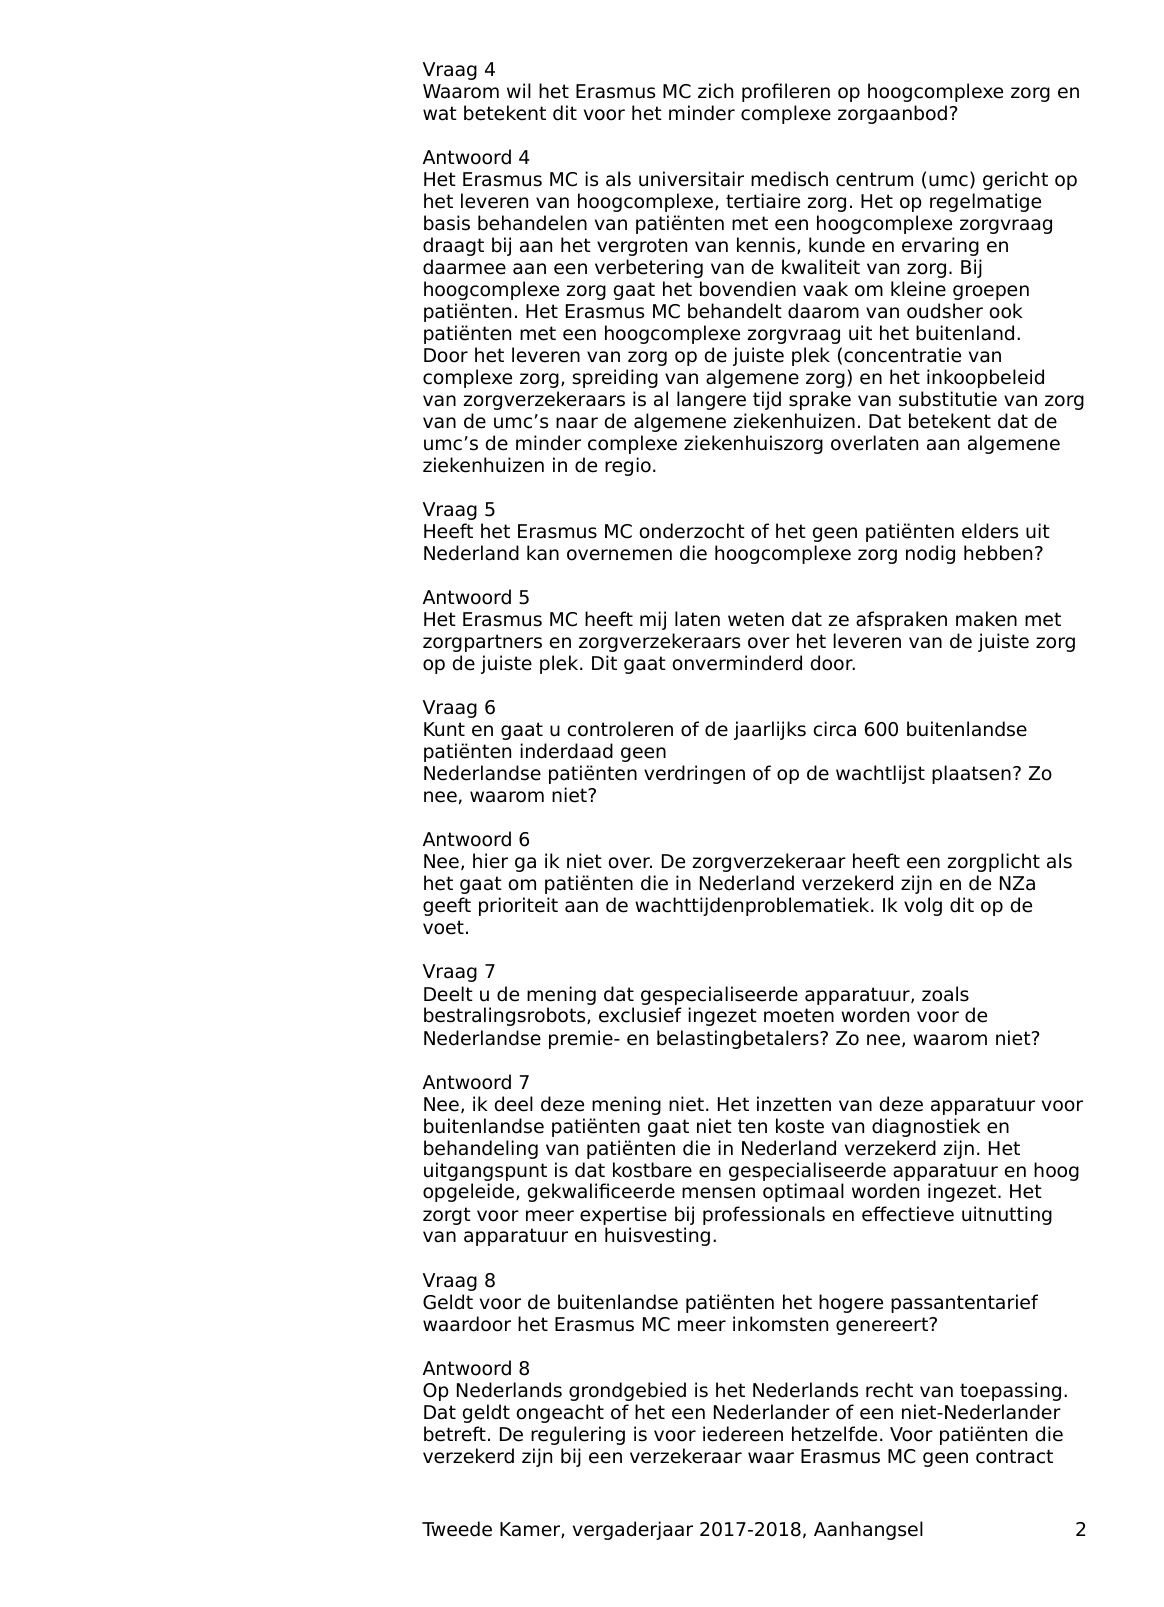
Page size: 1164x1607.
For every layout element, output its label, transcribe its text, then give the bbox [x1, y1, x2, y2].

text Op Nederlands grondgebied is het Nederlands recht van toepassing. Dat geldt ongeacht of het een Nederlander of een niet-Nederlander betreft. De regulering is voor iedereen hetzelfde. Voor patiënten die verzekerd zijn bij een verzekeraar waar Erasmus MC geen contract [422, 1380, 1087, 1468]
text Deelt u de mening dat gespecialiseerde apparatuur, zoals bestralingsrobots, exclusief ingezet moeten worden voor de Nederlandse premie- en belastingbetalers? Zo nee, waarom niet? [422, 983, 1087, 1049]
text Kunt en gaat u controleren of de jaarlijks circa 600 buitenlandse patiënten inderdaad geen [422, 719, 1087, 763]
text Nee, hier ga ik niet over. De zorgverzekeraar heeft een zorgplicht als het gaat om patiënten die in Nederland verzekerd zijn en de NZa geeft prioriteit aan de wachttijdenproblematiek. Ik volg dit op de voet. [422, 851, 1087, 939]
text Heeft het Erasmus MC onderzocht of het geen patiënten elders uit Nederland kan overnemen die hoogcomplexe zorg nodig hebben? [422, 521, 1087, 565]
text Antwoord 4 [422, 147, 1087, 169]
text Antwoord 8 [422, 1358, 1087, 1380]
text Vraag 5 [422, 499, 1087, 521]
text Nederlandse patiënten verdringen of op de wachtlijst plaatsen? Zo nee, waarom niet? [422, 763, 1087, 807]
text Waarom wil het Erasmus MC zich profileren op hoogcomplexe zorg en wat betekent dit voor het minder complexe zorgaanbod? [422, 81, 1087, 125]
text Geldt voor de buitenlandse patiënten het hogere passantentarief waardoor het Erasmus MC meer inkomsten genereert? [422, 1292, 1087, 1336]
text Antwoord 5 [422, 587, 1087, 609]
text Het Erasmus MC heeft mij laten weten dat ze afspraken maken met zorgpartners en zorgverzekeraars over het leveren van de juiste zorg op de juiste plek. Dit gaat onverminderd door. [422, 609, 1087, 675]
text Door het leveren van zorg op de juiste plek (concentratie van complexe zorg, spreiding van algemene zorg) en het inkoopbeleid van zorgverzekeraars is al langere tijd sprake van substitutie van zorg van de umc’s naar de algemene ziekenhuizen. Dat betekent dat de umc’s de minder complexe ziekenhuiszorg overlaten aan algemene ziekenhuizen in de regio. [422, 345, 1087, 477]
text Antwoord 6 [422, 829, 1087, 851]
text Het Erasmus MC is als universitair medisch centrum (umc) gericht op het leveren van hoogcomplexe, tertiaire zorg. Het op regelmatige basis behandelen van patiënten met een hoogcomplexe zorgvraag draagt bij aan het vergroten van kennis, kunde en ervaring en daarmee aan een verbetering van de kwaliteit van zorg. Bij hoogcomplexe zorg gaat het bovendien vaak om kleine groepen patiënten. Het Erasmus MC behandelt daarom van oudsher ook patiënten met een hoogcomplexe zorgvraag uit het buitenland. [422, 169, 1087, 345]
text Nee, ik deel deze mening niet. Het inzetten van deze apparatuur voor buitenlandse patiënten gaat niet ten koste van diagnostiek en behandeling van patiënten die in Nederland verzekerd zijn. Het uitgangspunt is dat kostbare en gespecialiseerde apparatuur en hoog opgeleide, gekwalificeerde mensen optimaal worden ingezet. Het zorgt voor meer expertise bij professionals en effectieve uitnutting van apparatuur en huisvesting. [422, 1093, 1087, 1247]
text Vraag 7 [422, 961, 1087, 983]
text Vraag 6 [422, 697, 1087, 719]
text Antwoord 7 [422, 1072, 1087, 1093]
text Vraag 4 [422, 59, 1087, 81]
text Vraag 8 [422, 1269, 1087, 1292]
